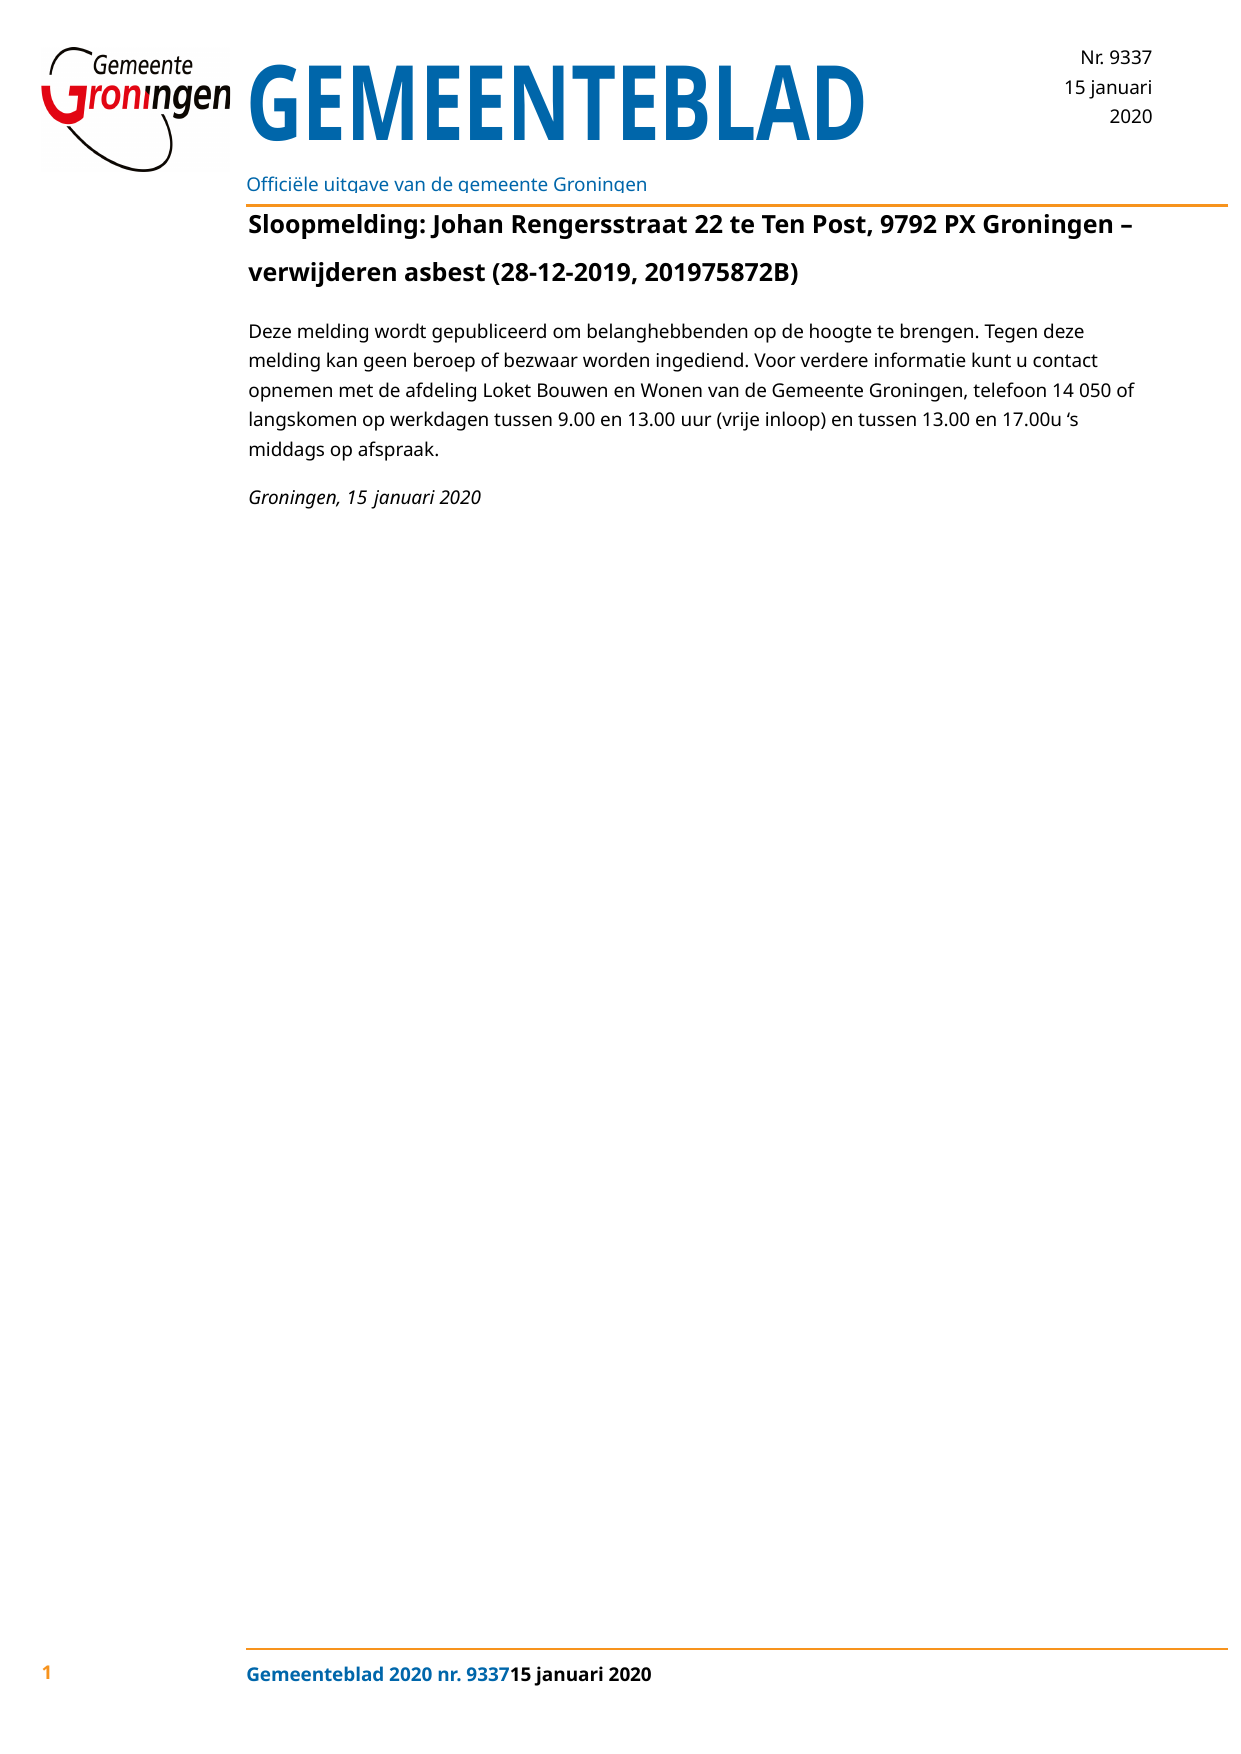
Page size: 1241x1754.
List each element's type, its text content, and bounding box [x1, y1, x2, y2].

text Groningen, 15 januari 2020 [248, 484, 1152, 510]
text Deze melding wordt gepubliceerd om belanghebbenden op de hoogte te brengen. Tegen deze melding kan geen beroep of bezwaar worden ingediend. Voor verdere informatie kunt u contact opnemen met de afdeling Loket Bouwen en Wonen van de Gemeente Groningen, telefoon 14 050 of langskomen op werkdagen tussen 9.00 en 13.00 uur (vrije inloop) en tussen 13.00 en 17.00u ‘s middags op afspraak. [248, 318, 1152, 462]
picture [41, 47, 231, 172]
text Sloopmelding: Johan Rengersstraat 22 te Ten Post, 9792 PX Groningen – verwijderen asbest (28-12-2019, 201975872B) [248, 207, 1152, 288]
